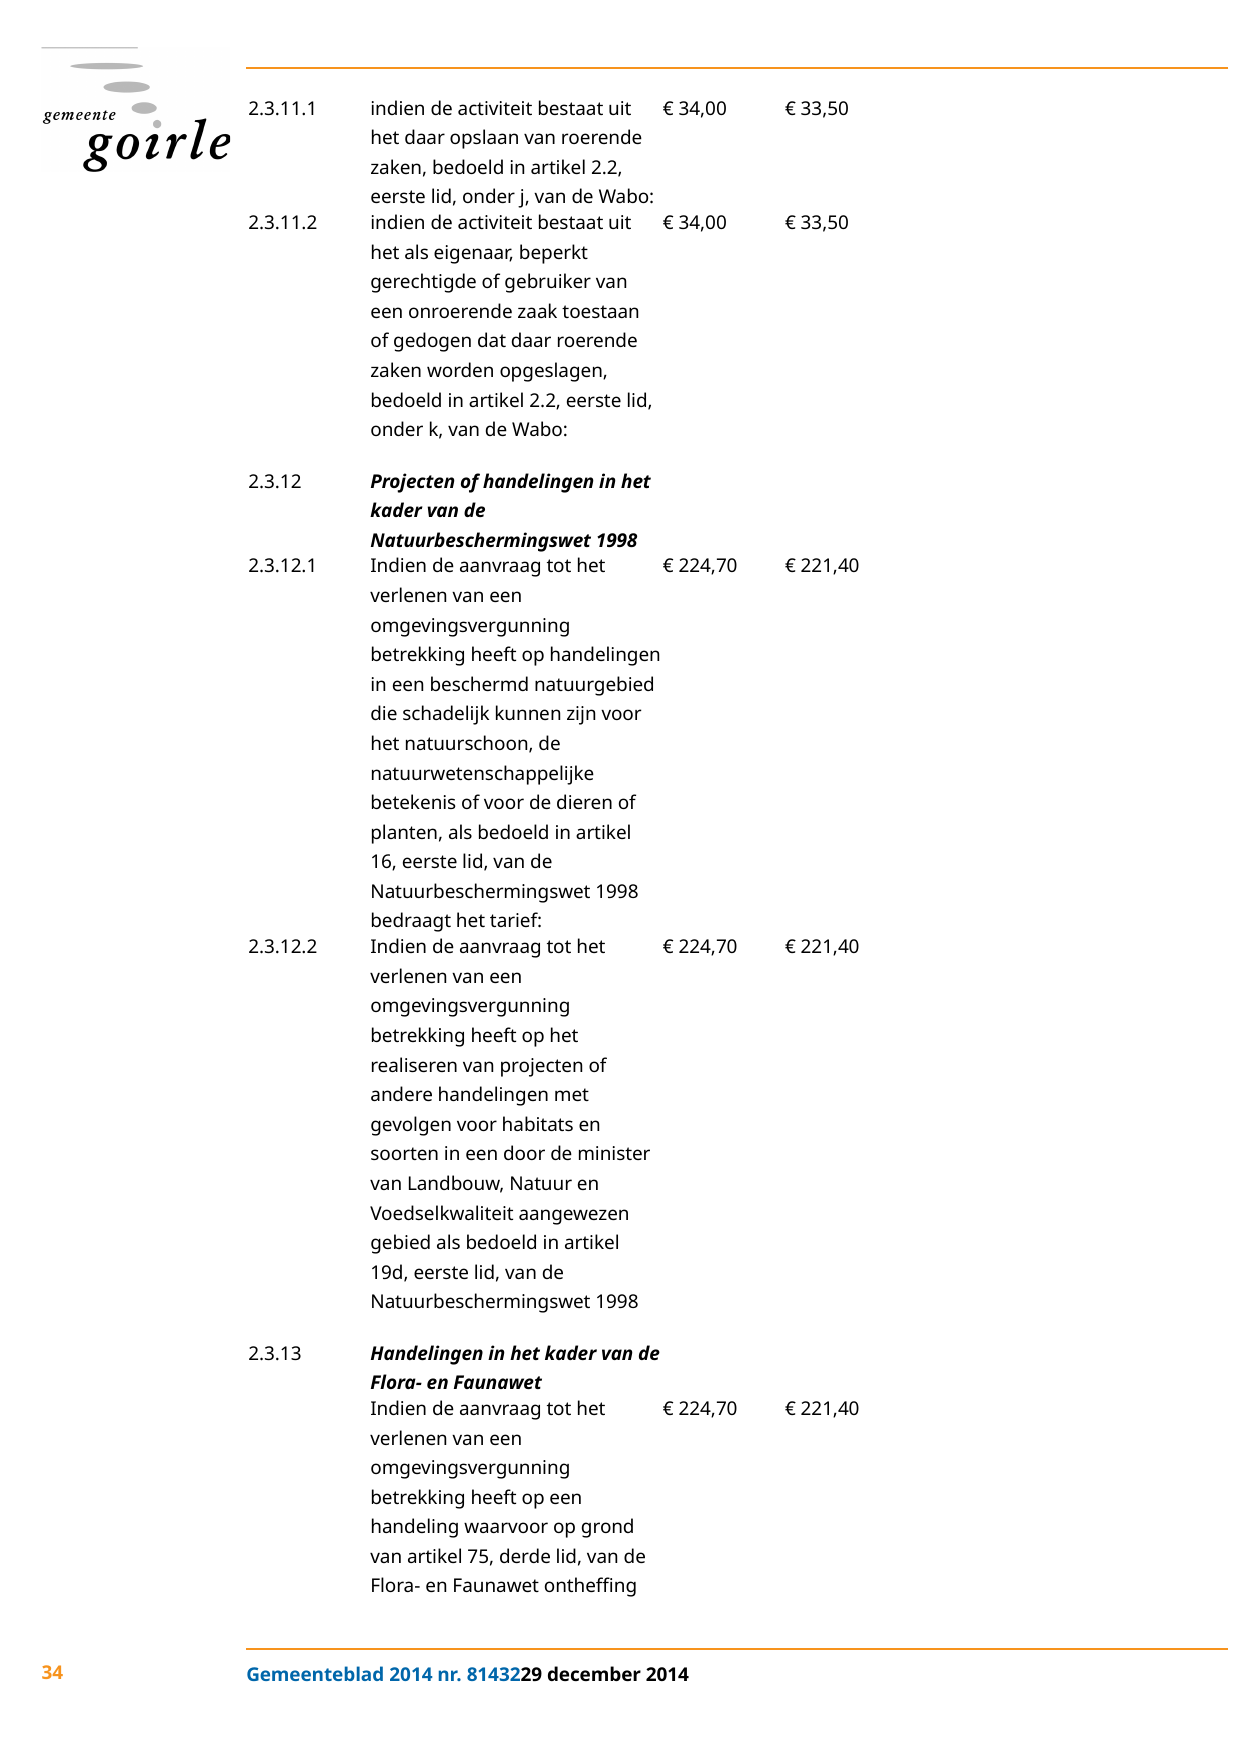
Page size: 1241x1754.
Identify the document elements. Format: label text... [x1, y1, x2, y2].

table_cell 2.3.12 [248, 468, 370, 553]
table_cell € 34,00 [663, 209, 785, 442]
table_cell € 221,40 [785, 934, 907, 1314]
table_cell [663, 442, 785, 468]
table_cell € 224,70 [663, 934, 785, 1314]
table_cell 2.3.11.2 [248, 209, 370, 442]
table_cell [663, 1340, 785, 1395]
table_cell 2.3.12.2 [248, 934, 370, 1314]
picture [41, 47, 231, 172]
table_cell [785, 1340, 907, 1395]
table_cell 2.3.11.1 [248, 95, 370, 209]
table_cell [248, 442, 370, 468]
table_cell € 33,50 [785, 209, 907, 442]
table_cell [370, 442, 663, 468]
table_cell 2.3.13 [248, 1340, 370, 1395]
table_cell Handelingen in het kader van de Flora- en Faunawet [370, 1340, 663, 1395]
table_cell [248, 1395, 370, 1598]
table_cell 2.3.12.1 [248, 553, 370, 933]
table_cell indien de activiteit bestaat uit het als eigenaar, beperkt gerechtigde of gebruiker van een onroerende zaak toestaan of gedogen dat daar roerende zaken worden opgeslagen, bedoeld in artikel 2.2, eerste lid, onder k, van de Wabo: [370, 209, 663, 442]
table_cell [248, 1314, 370, 1340]
table_cell [370, 1314, 663, 1340]
table_cell Indien de aanvraag tot het verlenen van een omgevingsvergunning betrekking heeft op het realiseren van projecten of andere handelingen met gevolgen voor habitats en soorten in een door de minister van Landbouw, Natuur en Voedselkwaliteit aangewezen gebied als bedoeld in artikel 19d, eerste lid, van de Natuurbeschermingswet 1998 [370, 934, 663, 1314]
table_cell € 33,50 [785, 95, 907, 209]
table_cell Indien de aanvraag tot het verlenen van een omgevingsvergunning betrekking heeft op een handeling waarvoor op grond van artikel 75, derde lid, van de Flora- en Faunawet ontheffing [370, 1395, 663, 1598]
table_cell [785, 442, 907, 468]
table_cell € 224,70 [663, 1395, 785, 1598]
table_cell Indien de aanvraag tot het verlenen van een omgevingsvergunning betrekking heeft op handelingen in een beschermd natuurgebied die schadelijk kunnen zijn voor het natuurschoon, de natuurwetenschappelijke betekenis of voor de dieren of planten, als bedoeld in artikel 16, eerste lid, van de Natuurbeschermingswet 1998 bedraagt het tarief: [370, 553, 663, 933]
table_cell [663, 1314, 785, 1340]
table_cell Projecten of handelingen in het kader van de Natuurbeschermingswet 1998 [370, 468, 663, 553]
table_cell € 224,70 [663, 553, 785, 933]
table_cell € 34,00 [663, 95, 785, 209]
table_cell [663, 468, 785, 553]
table_cell [785, 1314, 907, 1340]
table_cell € 221,40 [785, 1395, 907, 1598]
table_cell indien de activiteit bestaat uit het daar opslaan van roerende zaken, bedoeld in artikel 2.2, eerste lid, onder j, van de Wabo: [370, 95, 663, 209]
table_cell € 221,40 [785, 553, 907, 933]
